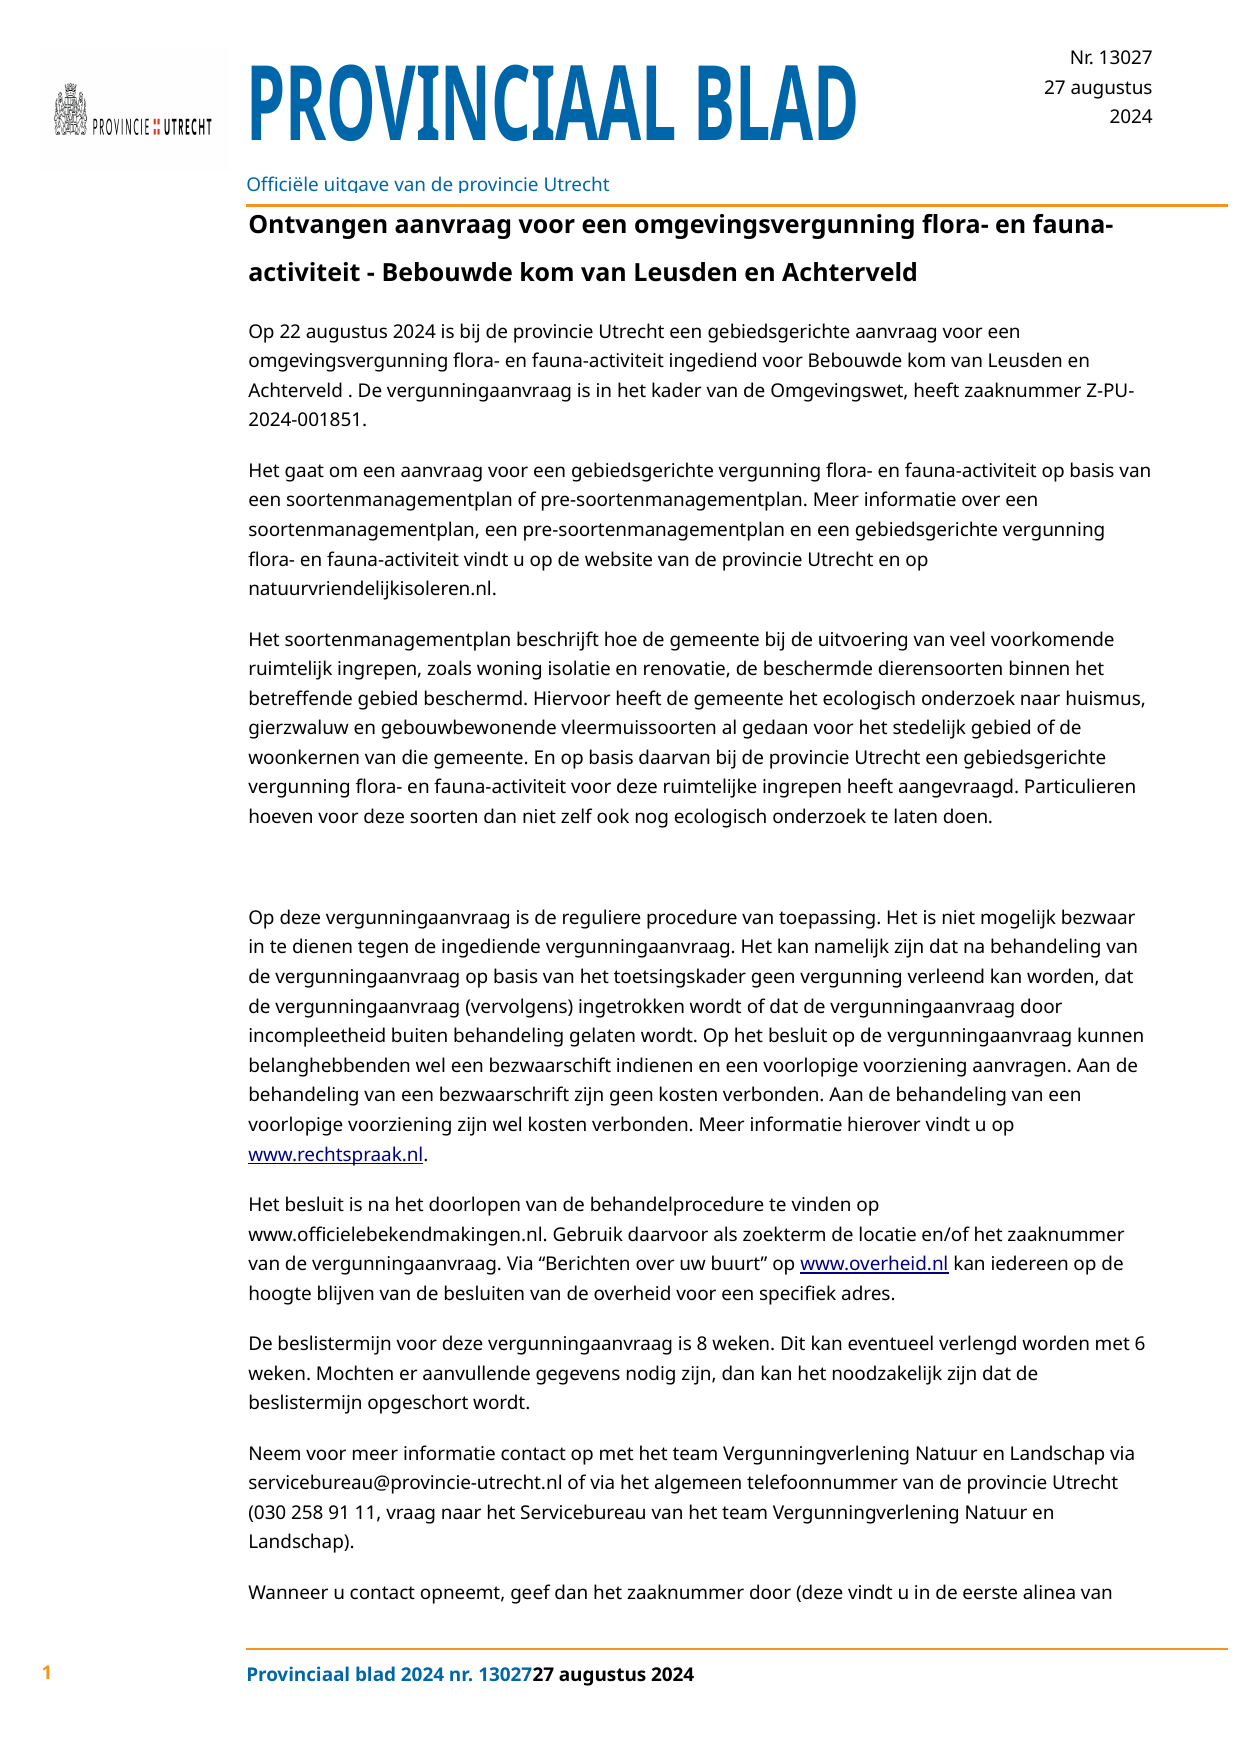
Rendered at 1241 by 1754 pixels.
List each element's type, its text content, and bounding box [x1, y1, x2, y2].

text De beslistermijn voor deze vergunningaanvraag is 8 weken. Dit kan eventueel verlengd worden met 6 weken. Mochten er aanvullende gegevens nodig zijn, dan kan het noodzakelijk zijn dat de beslistermijn opgeschort wordt. [248, 1330, 1152, 1415]
text Wanneer u contact opneemt, geef dan het zaaknummer door (deze vindt u in de eerste alinea van [248, 1579, 1152, 1605]
text Neem voor meer informatie contact op met het team Vergunningverlening Natuur en Landschap via servicebureau@provincie-utrecht.nl of via het algemeen telefoonnummer van de provincie Utrecht (030 258 91 11, vraag naar het Servicebureau van het team Vergunningverlening Natuur en Landschap). [248, 1440, 1152, 1554]
text Het gaat om een aanvraag voor een gebiedsgerichte vergunning flora- en fauna-activiteit op basis van een soortenmanagementplan of pre-soortenmanagementplan. Meer informatie over een soortenmanagementplan, een pre-soortenmanagementplan en een gebiedsgerichte vergunning flora- en fauna-activiteit vindt u op de website van de provincie Utrecht en op natuurvriendelijkisoleren.nl. [248, 457, 1152, 601]
text Het soortenmanagementplan beschrijft hoe de gemeente bij de uitvoering van veel voorkomende ruimtelijk ingrepen, zoals woning isolatie en renovatie, de beschermde dierensoorten binnen het betreffende gebied beschermd. Hiervoor heeft de gemeente het ecologisch onderzoek naar huismus, gierzwaluw en gebouwbewonende vleermuissoorten al gedaan voor het stedelijk gebied of de woonkernen van die gemeente. En op basis daarvan bij de provincie Utrecht een gebiedsgerichte vergunning flora- en fauna-activiteit voor deze ruimtelijke ingrepen heeft aangevraagd. Particulieren hoeven voor deze soorten dan niet zelf ook nog ecologisch onderzoek te laten doen. [248, 626, 1152, 829]
text Het besluit is na het doorlopen van de behandelprocedure te vinden op www.officielebekendmakingen.nl. Gebruik daarvoor als zoekterm de locatie en/of het zaaknummer van de vergunningaanvraag. Via “Berichten over uw buurt” op www.overheid.nl kan iedereen op de hoogte blijven van de besluiten van de overheid voor een specifiek adres. [248, 1191, 1152, 1306]
text Op 22 augustus 2024 is bij de provincie Utrecht een gebiedsgerichte aanvraag voor een omgevingsvergunning flora- en fauna-activiteit ingediend voor Bebouwde kom van Leusden en Achterveld . De vergunningaanvraag is in het kader van de Omgevingswet, heeft zaaknummer Z-PU-2024-001851. [248, 318, 1152, 432]
text Ontvangen aanvraag voor een omgevingsvergunning flora- en fauna-activiteit - Bebouwde kom van Leusden en Achterveld [248, 207, 1152, 288]
text Op deze vergunningaanvraag is de reguliere procedure van toepassing. Het is niet mogelijk bezwaar in te dienen tegen de ingediende vergunningaanvraag. Het kan namelijk zijn dat na behandeling van de vergunningaanvraag op basis van het toetsingskader geen vergunning verleend kan worden, dat de vergunningaanvraag (vervolgens) ingetrokken wordt of dat de vergunningaanvraag door incompleetheid buiten behandeling gelaten wordt. Op het besluit op de vergunningaanvraag kunnen belanghebbenden wel een bezwaarschift indienen en een voorlopige voorziening aanvragen. Aan de behandeling van een bezwaarschrift zijn geen kosten verbonden. Aan de behandeling van een voorlopige voorziening zijn wel kosten verbonden. Meer informatie hierover vindt u op www.rechtspraak.nl. [248, 904, 1152, 1167]
picture [41, 47, 231, 172]
